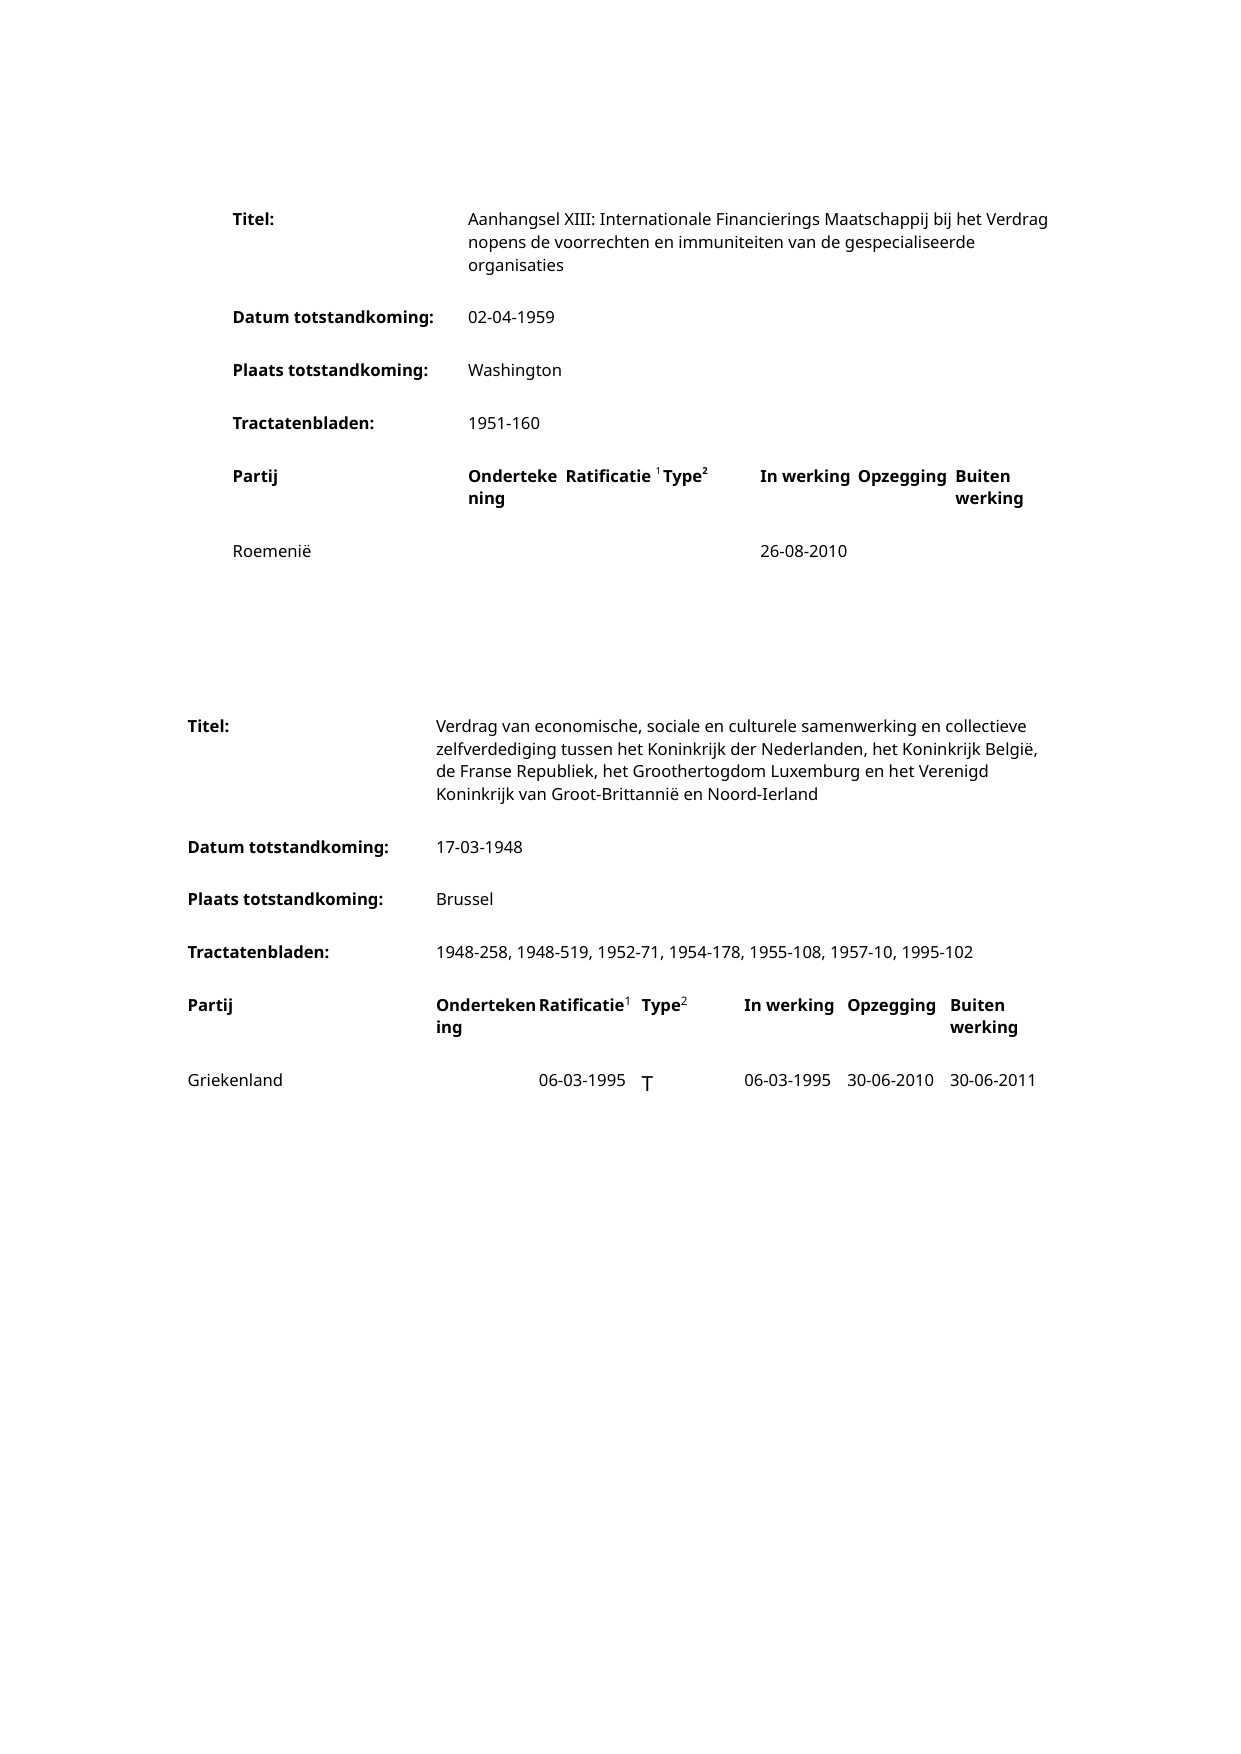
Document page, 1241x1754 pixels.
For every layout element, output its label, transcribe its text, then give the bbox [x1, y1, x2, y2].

table_cell Opzegging [847, 993, 950, 1069]
table_header Titel: [233, 208, 468, 306]
table_cell 1948-258, 1948-519, 1952-71, 1954-178, 1955-108, 1957-10, 1995-102 [436, 941, 1053, 993]
table_header Titel: [188, 714, 436, 835]
table_header Verdrag van economische, sociale en culturele samenwerking en collectieve zelfverdediging tussen het Koninkrijk der Nederlanden, het Koninkrijk België, de Franse Republiek, het Groothertogdom Luxemburg en het Verenigd Koninkrijk van Groot-Brittannië en Noord-Ierland [436, 714, 1053, 835]
table_cell Ondertekening [468, 464, 565, 539]
table_cell 1951-160 [468, 411, 1053, 464]
table_cell Plaats totstandkoming: [233, 359, 468, 411]
table_cell In werking [760, 464, 858, 539]
table_cell Tractatenbladen: [188, 941, 436, 993]
table_cell Buiten werking [950, 993, 1053, 1069]
table_cell Datum totstandkoming: [233, 306, 468, 359]
table_header Aanhangsel XIII: Internationale Financierings Maatschappij bij het Verdrag nopens de voorrechten en immuniteiten van de gespecialiseerde organisaties [468, 208, 1053, 306]
table_cell Tractatenbladen: [233, 411, 468, 464]
table_cell Buiten werking [955, 464, 1053, 539]
table_cell 30-06-2010 [847, 1069, 950, 1127]
table_cell 06-03-1995 [539, 1069, 641, 1127]
table_cell Roemenië [233, 540, 468, 598]
table_cell Ratificatie [565, 464, 663, 539]
table_cell Partij [233, 464, 468, 539]
table_cell 02-04-1959 [468, 306, 1053, 359]
table_cell Brussel [436, 888, 1053, 941]
table_cell Datum totstandkoming: [188, 835, 436, 888]
table_cell 17-03-1948 [436, 835, 1053, 888]
table_cell Type [663, 464, 760, 539]
table_cell [565, 540, 663, 598]
table_cell Partij [188, 993, 436, 1069]
table_cell 06-03-1995 [744, 1069, 847, 1127]
table_cell 26-08-2010 [760, 540, 858, 598]
table_cell In werking [744, 993, 847, 1069]
table_cell T [641, 1069, 744, 1127]
table_cell [858, 540, 955, 598]
table_cell Plaats totstandkoming: [188, 888, 436, 941]
table_cell [663, 540, 760, 598]
table_cell [436, 1069, 539, 1127]
table_cell Ratificatie1 [539, 993, 641, 1069]
table_cell Washington [468, 359, 1053, 411]
table_cell Griekenland [188, 1069, 436, 1127]
table_cell 30-06-2011 [950, 1069, 1053, 1127]
table_cell Ondertekening [436, 993, 539, 1069]
table_cell Type2 [641, 993, 744, 1069]
table_cell [468, 540, 565, 598]
table_cell Opzegging [858, 464, 955, 539]
table_cell [955, 540, 1053, 598]
